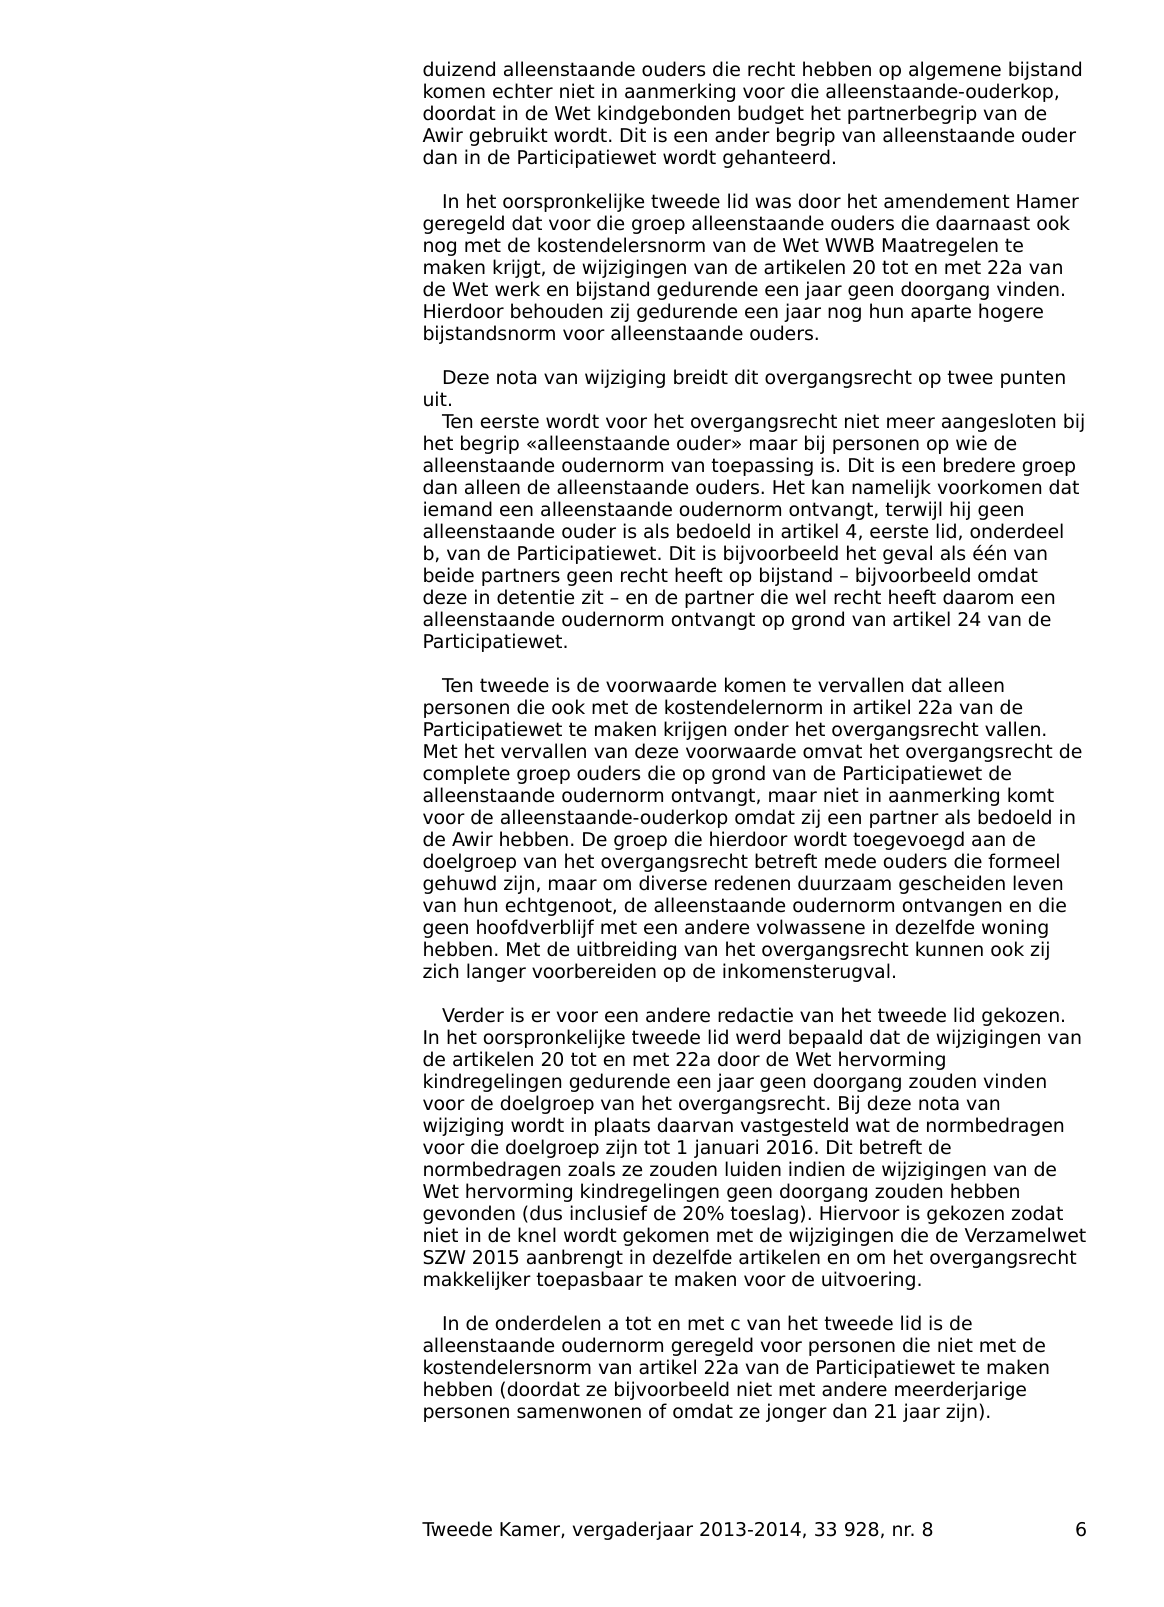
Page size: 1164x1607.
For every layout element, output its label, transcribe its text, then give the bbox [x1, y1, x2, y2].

text Verder is er voor een andere redactie van het tweede lid gekozen. In het oorspronkelijke tweede lid werd bepaald dat de wijzigingen van de artikelen 20 tot en met 22a door de Wet hervorming kindregelingen gedurende een jaar geen doorgang zouden vinden voor de doelgroep van het overgangsrecht. Bij deze nota van wijziging wordt in plaats daarvan vastgesteld wat de normbedragen voor die doelgroep zijn tot 1 januari 2016. Dit betreft de normbedragen zoals ze zouden luiden indien de wijzigingen van de Wet hervorming kindregelingen geen doorgang zouden hebben gevonden (dus inclusief de 20% toeslag). Hiervoor is gekozen zodat niet in de knel wordt gekomen met de wijzigingen die de Verzamelwet SZW 2015 aanbrengt in dezelfde artikelen en om het overgangsrecht makkelijker toepasbaar te maken voor de uitvoering. [422, 1005, 1087, 1291]
text In het oorspronkelijke tweede lid was door het amendement Hamer geregeld dat voor die groep alleenstaande ouders die daarnaast ook nog met de kostendelersnorm van de Wet WWB Maatregelen te maken krijgt, de wijzigingen van de artikelen 20 tot en met 22a van de Wet werk en bijstand gedurende een jaar geen doorgang vinden. Hierdoor behouden zij gedurende een jaar nog hun aparte hogere bijstandsnorm voor alleenstaande ouders. [422, 191, 1087, 345]
text Deze nota van wijziging breidt dit overgangsrecht op twee punten uit. [422, 367, 1087, 411]
text In de onderdelen a tot en met c van het tweede lid is de alleenstaande oudernorm geregeld voor personen die niet met de kostendelersnorm van artikel 22a van de Participatiewet te maken hebben (doordat ze bijvoorbeeld niet met andere meerderjarige personen samenwonen of omdat ze jonger dan 21 jaar zijn). [422, 1313, 1087, 1423]
text Ten tweede is de voorwaarde komen te vervallen dat alleen personen die ook met de kostendelernorm in artikel 22a van de Participatiewet te maken krijgen onder het overgangsrecht vallen. Met het vervallen van deze voorwaarde omvat het overgangsrecht de complete groep ouders die op grond van de Participatiewet de alleenstaande oudernorm ontvangt, maar niet in aanmerking komt voor de alleenstaande-ouderkop omdat zij een partner als bedoeld in de Awir hebben. De groep die hierdoor wordt toegevoegd aan de doelgroep van het overgangsrecht betreft mede ouders die formeel gehuwd zijn, maar om diverse redenen duurzaam gescheiden leven van hun echtgenoot, de alleenstaande oudernorm ontvangen en die geen hoofdverblijf met een andere volwassene in dezelfde woning hebben. Met de uitbreiding van het overgangsrecht kunnen ook zij zich langer voorbereiden op de inkomensterugval. [422, 675, 1087, 983]
text Ten eerste wordt voor het overgangsrecht niet meer aangesloten bij het begrip «alleenstaande ouder» maar bij personen op wie de alleenstaande oudernorm van toepassing is. Dit is een bredere groep dan alleen de alleenstaande ouders. Het kan namelijk voorkomen dat iemand een alleenstaande oudernorm ontvangt, terwijl hij geen alleenstaande ouder is als bedoeld in artikel 4, eerste lid, onderdeel b, van de Participatiewet. Dit is bijvoorbeeld het geval als één van beide partners geen recht heeft op bijstand – bijvoorbeeld omdat deze in detentie zit – en de partner die wel recht heeft daarom een alleenstaande oudernorm ontvangt op grond van artikel 24 van de Participatiewet. [422, 411, 1087, 653]
text duizend alleenstaande ouders die recht hebben op algemene bijstand komen echter niet in aanmerking voor die alleenstaande-ouderkop, doordat in de Wet kindgebonden budget het partnerbegrip van de Awir gebruikt wordt. Dit is een ander begrip van alleenstaande ouder dan in de Participatiewet wordt gehanteerd. [422, 59, 1087, 169]
